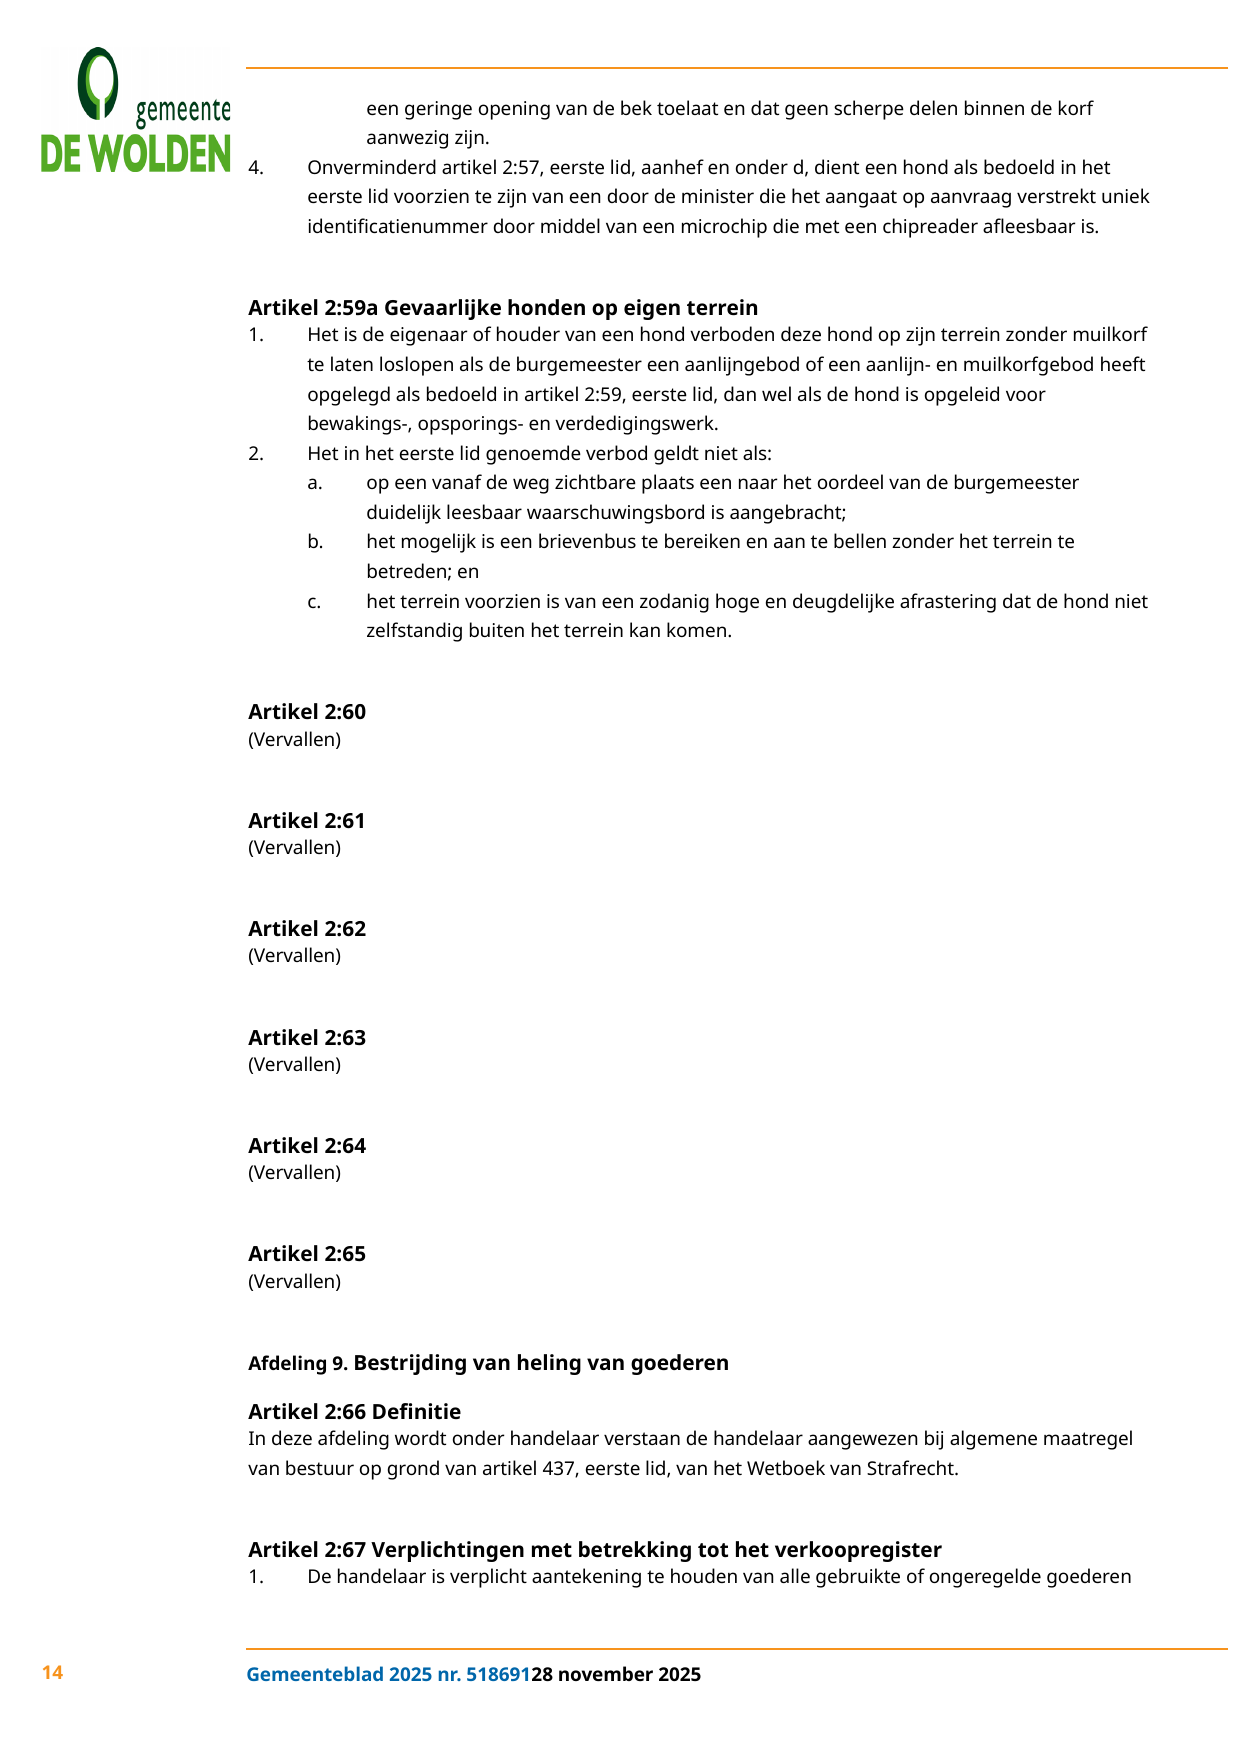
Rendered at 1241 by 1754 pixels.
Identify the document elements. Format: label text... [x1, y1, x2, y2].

text Artikel 2:67 Verplichtingen met betrekking tot het verkoopregister [248, 1535, 1152, 1564]
text (Vervallen) [248, 726, 1152, 752]
text (Vervallen) [248, 1051, 1152, 1077]
text Artikel 2:61 [248, 806, 1152, 834]
list op een vanaf de weg zichtbare plaats een naar het oordeel van de burgemeester duidelijk leesbaar waarschuwingsbord is aangebracht; [307, 469, 1152, 525]
text (Vervallen) [248, 1159, 1152, 1185]
text Artikel 2:64 [248, 1131, 1152, 1159]
list Onverminderd artikel 2:57, eerste lid, aanhef en onder d, dient een hond als bedoeld in het eerste lid voorzien te zijn van een door de minister die het aangaat op aanvraag verstrekt uniek identificatienummer door middel van een microchip die met een chipreader afleesbaar is. [248, 154, 1152, 239]
text Artikel 2:63 [248, 1023, 1152, 1051]
list het mogelijk is een brievenbus te bereiken en aan te bellen zonder het terrein te betreden; en [307, 529, 1152, 584]
list Het is de eigenaar of houder van een hond verboden deze hond op zijn terrein zonder muilkorf te laten loslopen als de burgemeester een aanlijngebod of een aanlijn- en muilkorfgebod heeft opgelegd als bedoeld in artikel 2:59, eerste lid, dan wel als de hond is opgeleid voor bewakings-, opsporings- en verdedigingswerk. [248, 322, 1152, 436]
text Artikel 2:60 [248, 697, 1152, 726]
text Artikel 2:66 Definitie [248, 1397, 1152, 1426]
list het terrein voorzien is van een zodanig hoge en deugdelijke afrastering dat de hond niet zelfstandig buiten het terrein kan komen. [307, 588, 1152, 643]
list Het in het eerste lid genoemde verbod geldt niet als: [248, 440, 1152, 466]
list een geringe opening van de bek toelaat en dat geen scherpe delen binnen de korf aanwezig zijn. [307, 95, 1152, 150]
text Artikel 2:59a Gevaarlijke honden op eigen terrein [248, 293, 1152, 322]
list De handelaar is verplicht aantekening te houden van alle gebruikte of ongeregelde goederen [248, 1564, 1152, 1589]
text (Vervallen) [248, 834, 1152, 860]
picture [41, 47, 231, 172]
text Artikel 2:65 [248, 1239, 1152, 1268]
text (Vervallen) [248, 1268, 1152, 1294]
text (Vervallen) [248, 943, 1152, 968]
text In deze afdeling wordt onder handelaar verstaan de handelaar aangewezen bij algemene maatregel van bestuur op grond van artikel 437, eerste lid, van het Wetboek van Strafrecht. [248, 1426, 1152, 1481]
text Afdeling 9. Bestrijding van heling van goederen [248, 1348, 1152, 1376]
text Artikel 2:62 [248, 914, 1152, 943]
